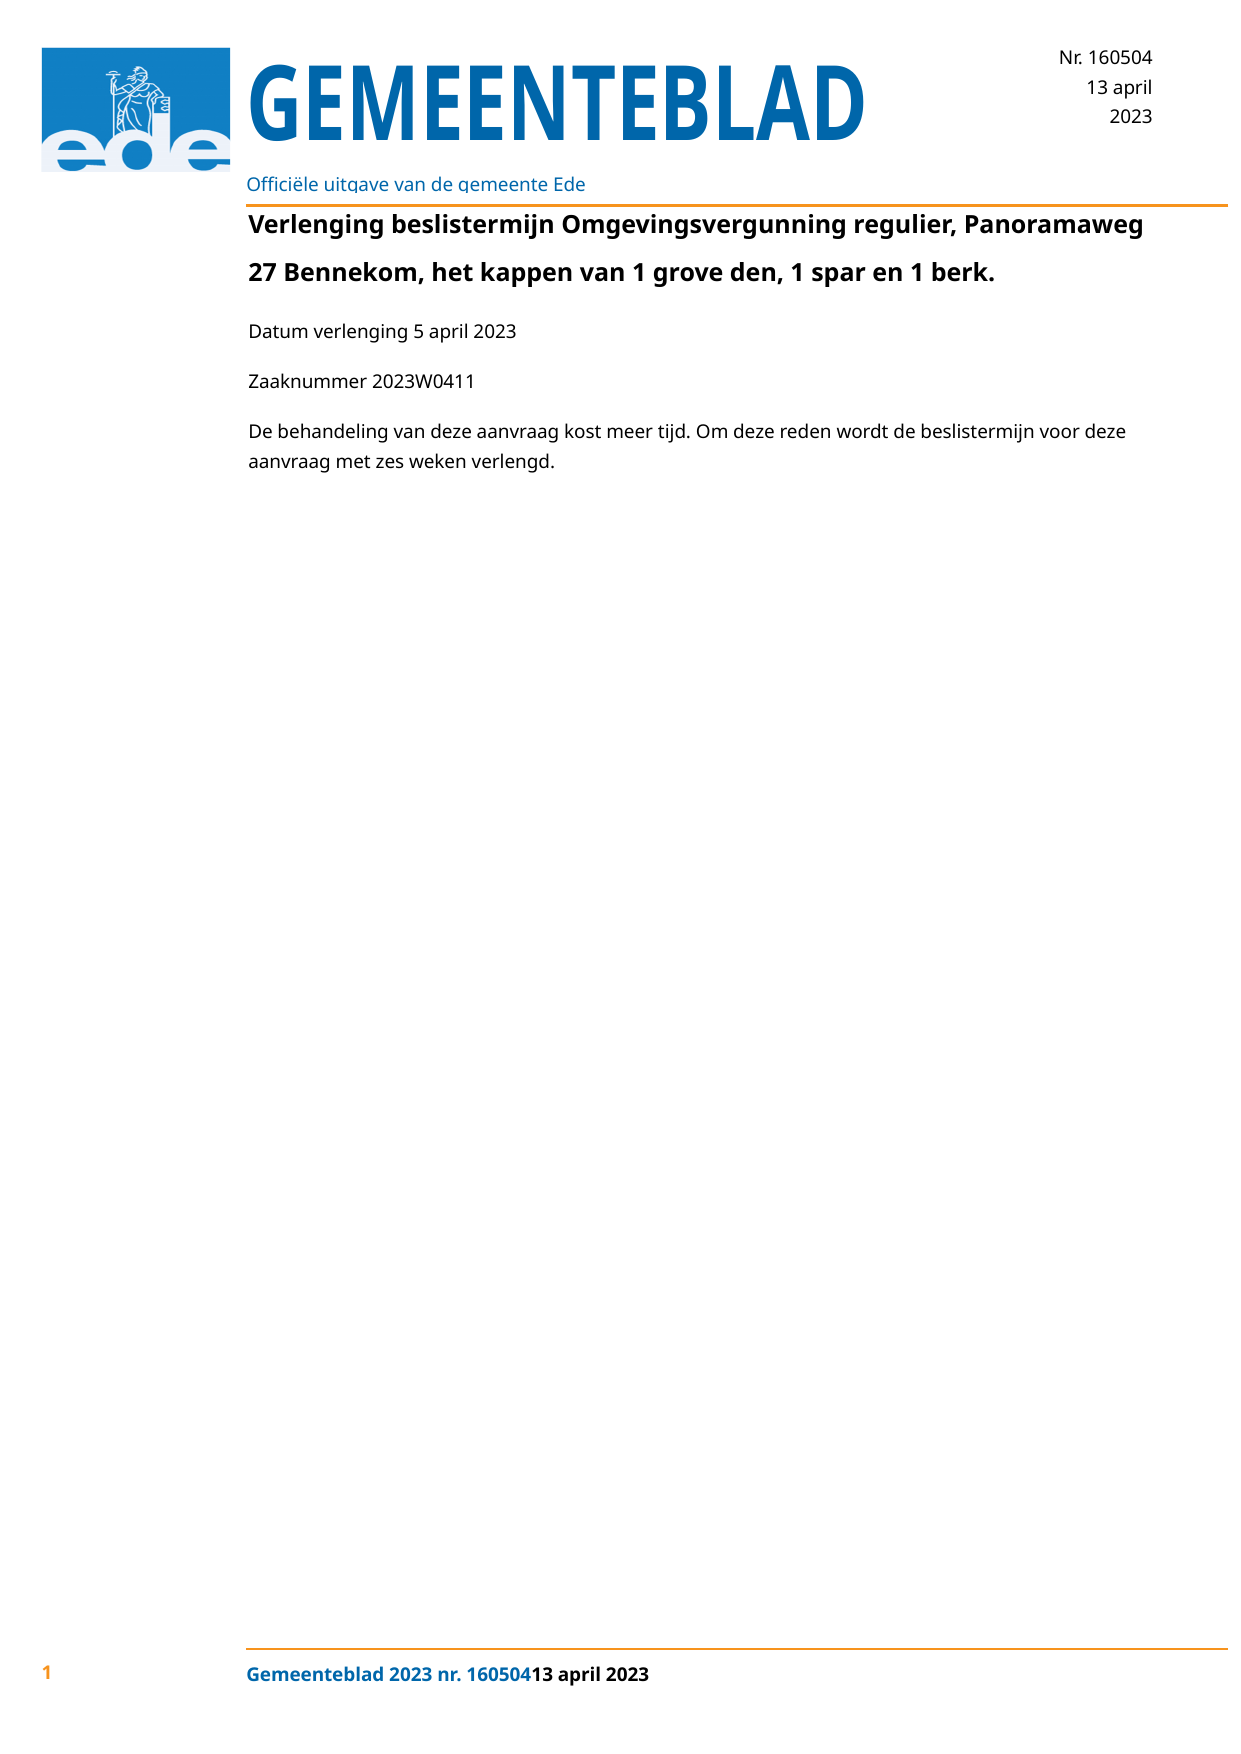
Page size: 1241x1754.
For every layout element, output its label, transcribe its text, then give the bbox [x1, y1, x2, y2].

picture [41, 47, 231, 172]
text Zaaknummer 2023W0411 [248, 368, 1152, 394]
text Datum verlenging 5 april 2023 [248, 318, 1152, 344]
text De behandeling van deze aanvraag kost meer tijd. Om deze reden wordt de beslistermijn voor deze aanvraag met zes weken verlengd. [248, 419, 1152, 474]
text Verlenging beslistermijn Omgevingsvergunning regulier, Panoramaweg 27 Bennekom, het kappen van 1 grove den, 1 spar en 1 berk. [248, 207, 1152, 288]
